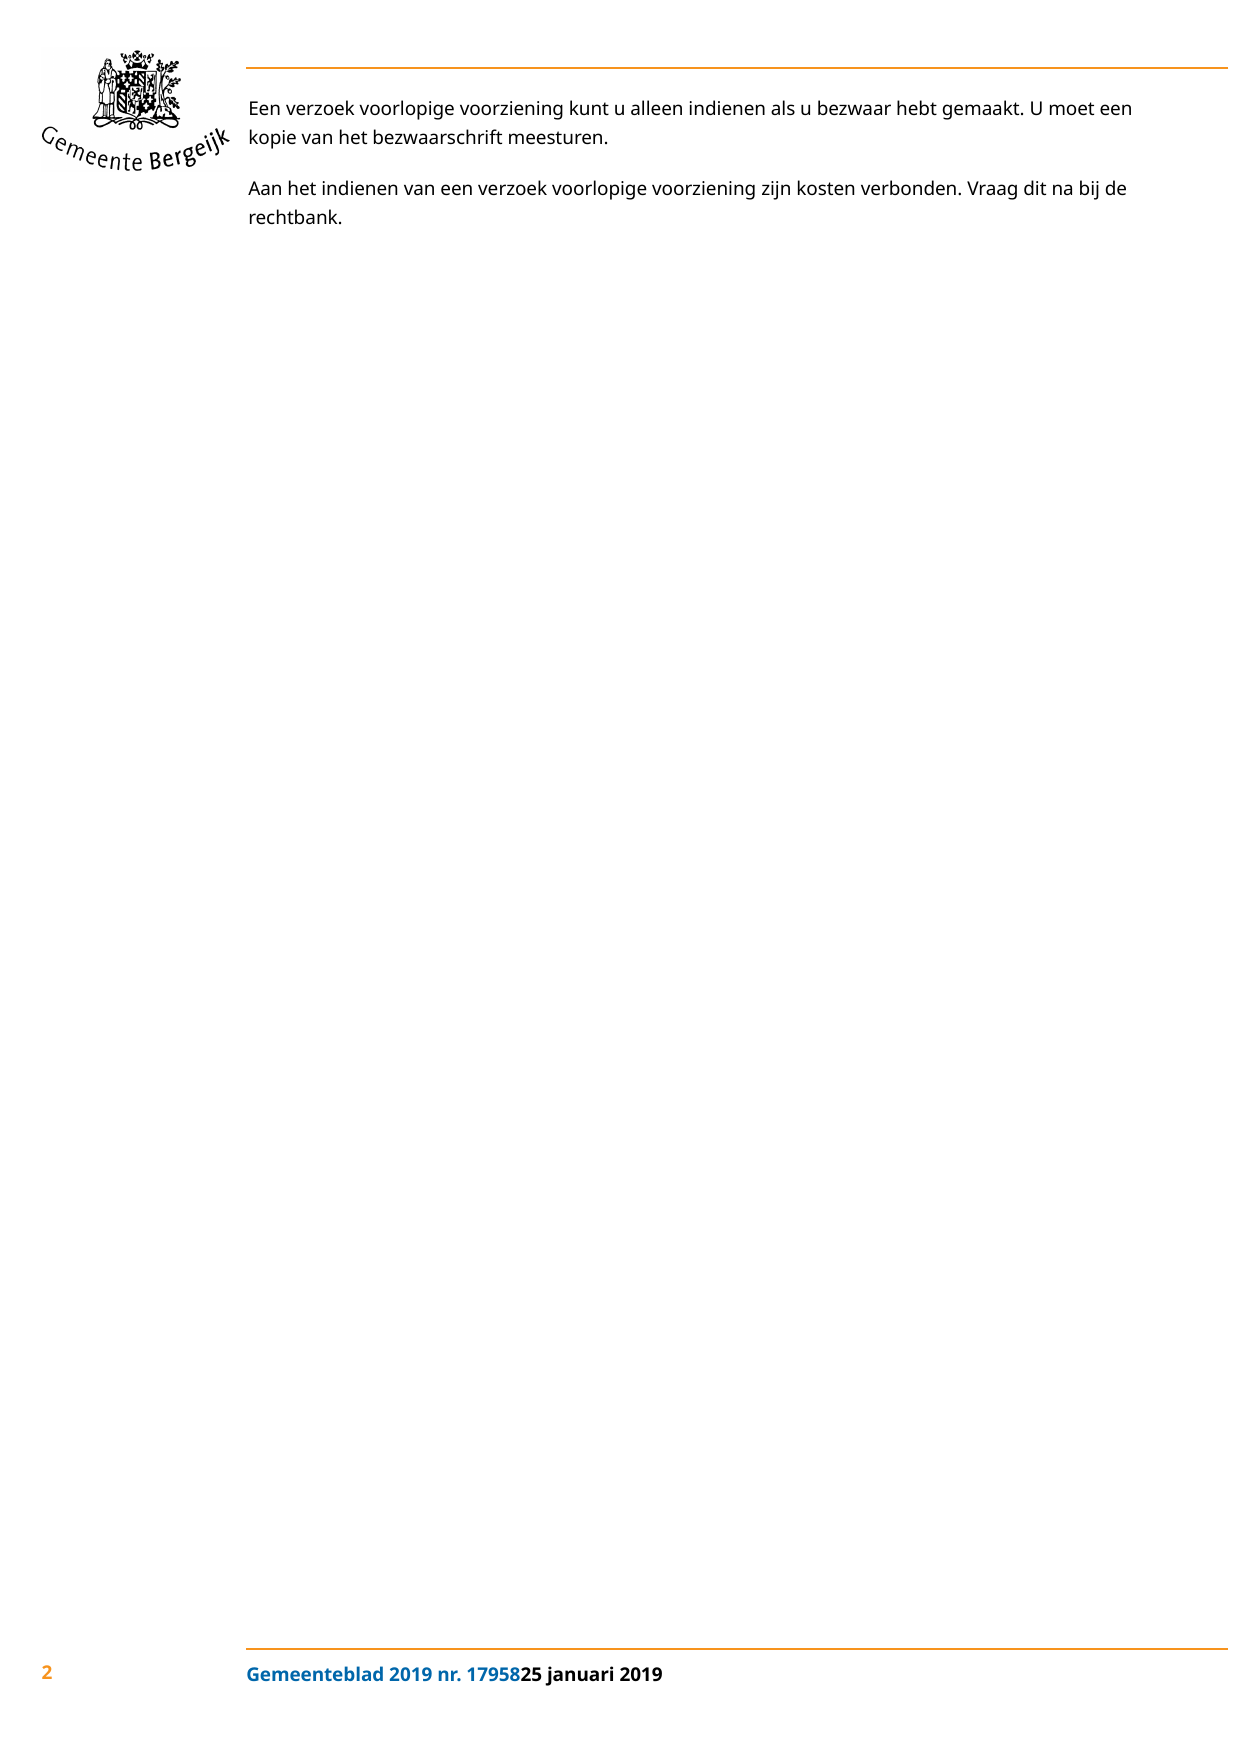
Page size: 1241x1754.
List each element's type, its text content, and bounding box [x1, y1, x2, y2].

text Aan het indienen van een verzoek voorlopige voorziening zijn kosten verbonden. Vraag dit na bij de rechtbank. [248, 175, 1152, 230]
text Een verzoek voorlopige voorziening kunt u alleen indienen als u bezwaar hebt gemaakt. U moet een kopie van het bezwaarschrift meesturen. [248, 95, 1152, 150]
picture [41, 47, 231, 172]
